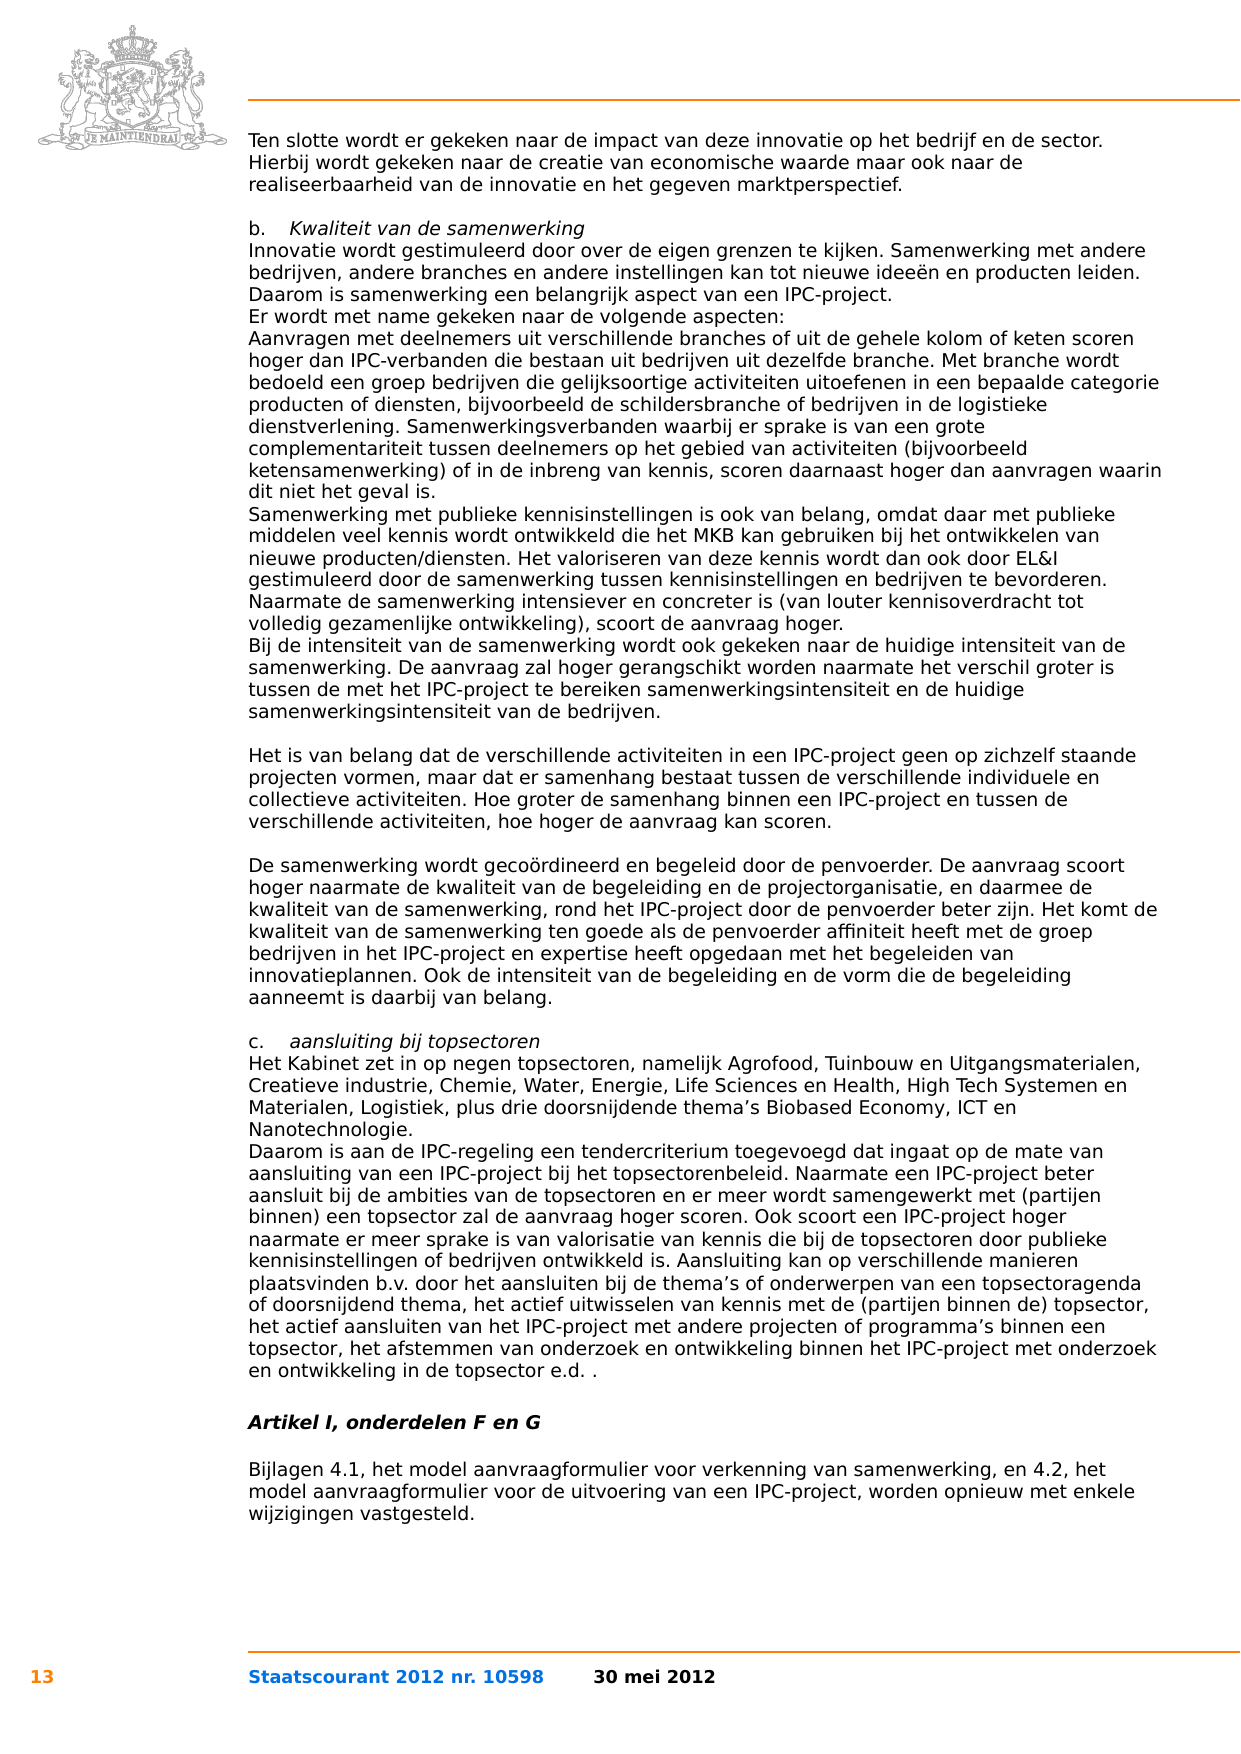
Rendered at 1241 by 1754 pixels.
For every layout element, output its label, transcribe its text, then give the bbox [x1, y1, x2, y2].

text Daarom is aan de IPC-regeling een tendercriterium toegevoegd dat ingaat op de mate van aansluiting van een IPC-project bij het topsectorenbeleid. Naarmate een IPC-project beter aansluit bij de ambities van de topsectoren en er meer wordt samengewerkt met (partijen binnen) een topsector zal de aanvraag hoger scoren. Ook scoort een IPC-project hoger naarmate er meer sprake is van valorisatie van kennis die bij de topsectoren door publieke kennisinstellingen of bedrijven ontwikkeld is. Aansluiting kan op verschillende manieren plaatsvinden b.v. door het aansluiten bij de thema’s of onderwerpen van een topsectoragenda of doorsnijdend thema, het actief uitwisselen van kennis met de (partijen binnen de) topsector, het actief aansluiten van het IPC-project met andere projecten of programma’s binnen een topsector, het afstemmen van onderzoek en ontwikkeling binnen het IPC-project met onderzoek en ontwikkeling in de topsector e.d. . [248, 1141, 1163, 1382]
text Er wordt met name gekeken naar de volgende aspecten: [248, 306, 1163, 328]
text Het is van belang dat de verschillende activiteiten in een IPC-project geen op zichzelf staande projecten vormen, maar dat er samenhang bestaat tussen de verschillende individuele en collectieve activiteiten. Hoe groter de samenhang binnen een IPC-project en tussen de verschillende activiteiten, hoe hoger de aanvraag kan scoren. [248, 745, 1163, 833]
text b. Kwaliteit van de samenwerking [248, 218, 1163, 240]
text Aanvragen met deelnemers uit verschillende branches of uit de gehele kolom of keten scoren hoger dan IPC-verbanden die bestaan uit bedrijven uit dezelfde branche. Met branche wordt bedoeld een groep bedrijven die gelijksoortige activiteiten uitoefenen in een bepaalde categorie producten of diensten, bijvoorbeeld de schildersbranche of bedrijven in de logistieke dienstverlening. Samenwerkingsverbanden waarbij er sprake is van een grote complementariteit tussen deelnemers op het gebied van activiteiten (bijvoorbeeld ketensamenwerking) of in de inbreng van kennis, scoren daarnaast hoger dan aanvragen waarin dit niet het geval is. [248, 328, 1163, 503]
picture [38, 25, 227, 150]
text Innovatie wordt gestimuleerd door over de eigen grenzen te kijken. Samenwerking met andere bedrijven, andere branches en andere instellingen kan tot nieuwe ideeën en producten leiden. Daarom is samenwerking een belangrijk aspect van een IPC-project. [248, 240, 1163, 306]
text Samenwerking met publieke kennisinstellingen is ook van belang, omdat daar met publieke middelen veel kennis wordt ontwikkeld die het MKB kan gebruiken bij het ontwikkelen van nieuwe producten/diensten. Het valoriseren van deze kennis wordt dan ook door EL&I gestimuleerd door de samenwerking tussen kennisinstellingen en bedrijven te bevorderen. Naarmate de samenwerking intensiever en concreter is (van louter kennisoverdracht tot volledig gezamenlijke ontwikkeling), scoort de aanvraag hoger. [248, 503, 1163, 635]
text Ten slotte wordt er gekeken naar de impact van deze innovatie op het bedrijf en de sector. Hierbij wordt gekeken naar de creatie van economische waarde maar ook naar de realiseerbaarheid van de innovatie en het gegeven marktperspectief. [248, 130, 1163, 196]
text Bij de intensiteit van de samenwerking wordt ook gekeken naar de huidige intensiteit van de samenwerking. De aanvraag zal hoger gerangschikt worden naarmate het verschil groter is tussen de met het IPC-project te bereiken samenwerkingsintensiteit en de huidige samenwerkingsintensiteit van de bedrijven. [248, 635, 1163, 723]
text De samenwerking wordt gecoördineerd en begeleid door de penvoerder. De aanvraag scoort hoger naarmate de kwaliteit van de begeleiding en de projectorganisatie, en daarmee de kwaliteit van de samenwerking, rond het IPC-project door de penvoerder beter zijn. Het komt de kwaliteit van de samenwerking ten goede als de penvoerder affiniteit heeft met de groep bedrijven in het IPC-project en expertise heeft opgedaan met het begeleiden van innovatieplannen. Ook de intensiteit van de begeleiding en de vorm die de begeleiding aanneemt is daarbij van belang. [248, 855, 1163, 1009]
subtitle Artikel I, onderdelen F en G [248, 1412, 1163, 1434]
text c. aansluiting bij topsectoren [248, 1031, 1163, 1053]
text Het Kabinet zet in op negen topsectoren, namelijk Agrofood, Tuinbouw en Uitgangsmaterialen, Creatieve industrie, Chemie, Water, Energie, Life Sciences en Health, High Tech Systemen en Materialen, Logistiek, plus drie doorsnijdende thema’s Biobased Economy, ICT en Nanotechnologie. [248, 1053, 1163, 1141]
text Bijlagen 4.1, het model aanvraagformulier voor verkenning van samenwerking, en 4.2, het model aanvraagformulier voor de uitvoering van een IPC-project, worden opnieuw met enkele wijzigingen vastgesteld. [248, 1459, 1163, 1525]
